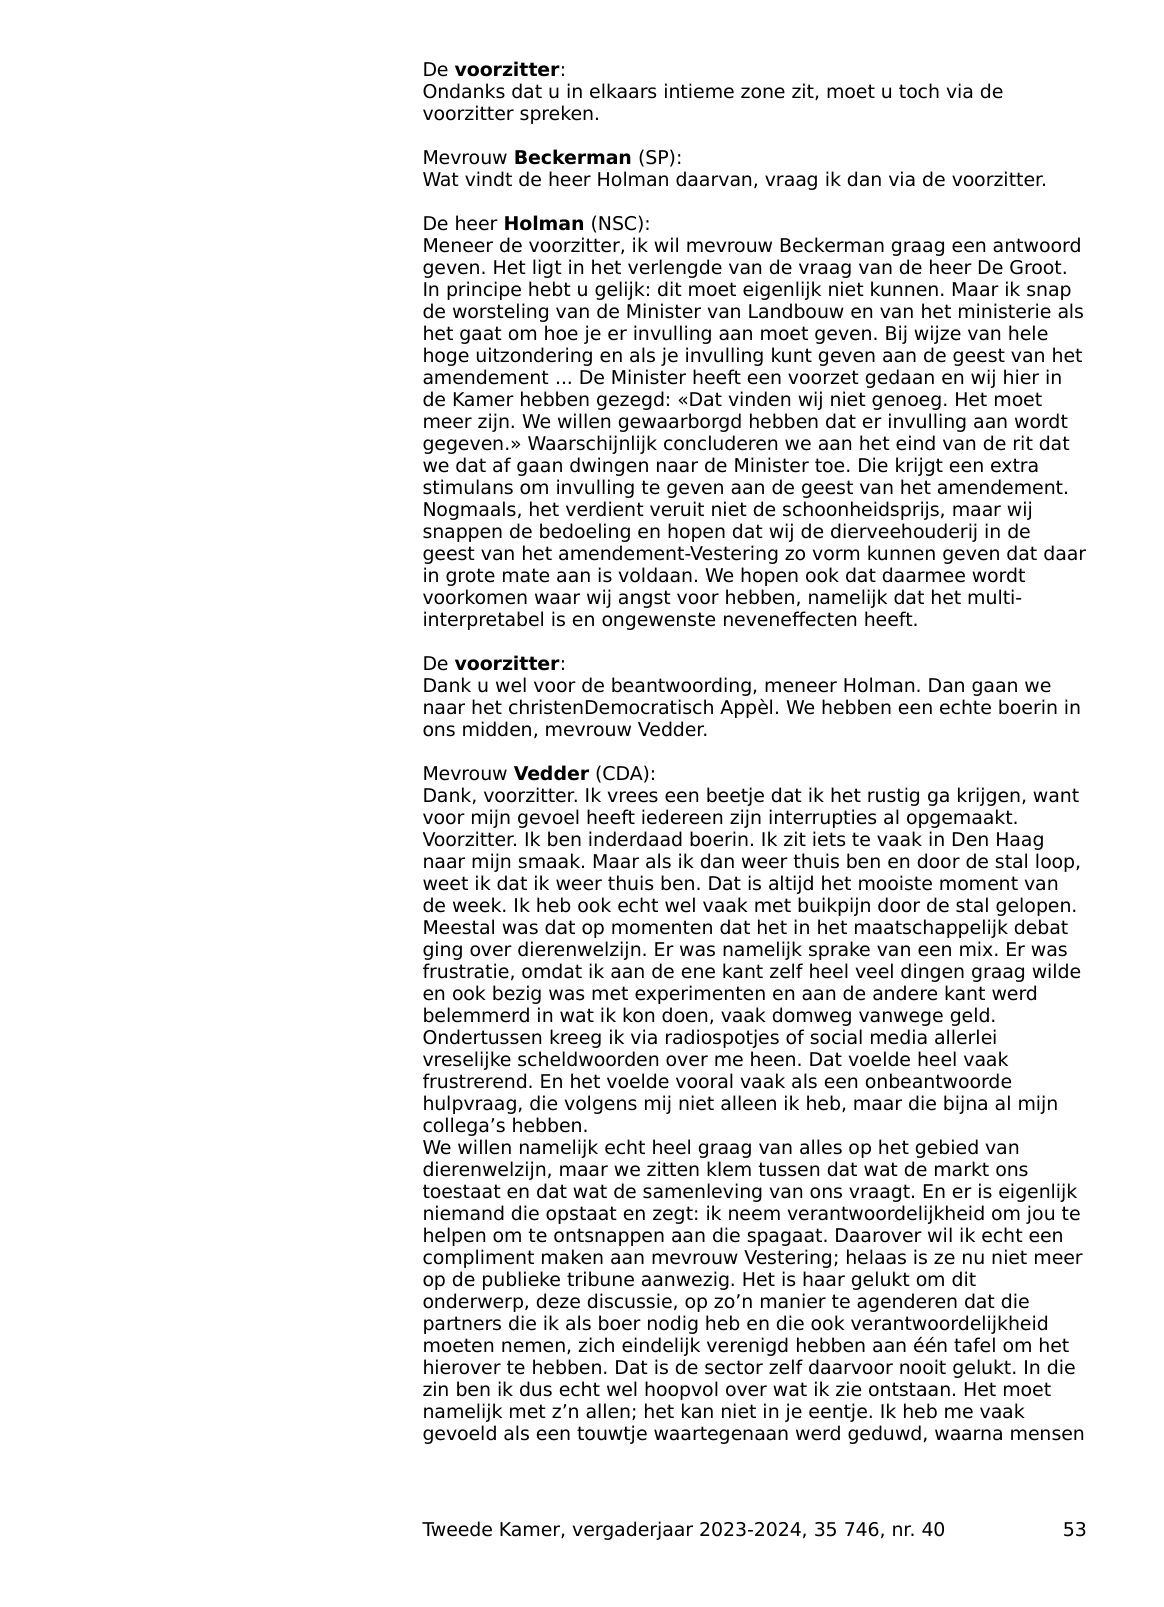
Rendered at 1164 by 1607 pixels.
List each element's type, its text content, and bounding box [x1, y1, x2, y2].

text Mevrouw Vedder (CDA): [422, 763, 1087, 785]
text Meneer de voorzitter, ik wil mevrouw Beckerman graag een antwoord geven. Het ligt in het verlengde van de vraag van de heer De Groot. In principe hebt u gelijk: dit moet eigenlijk niet kunnen. Maar ik snap de worsteling van de Minister van Landbouw en van het ministerie als het gaat om hoe je er invulling aan moet geven. Bij wijze van hele hoge uitzondering en als je invulling kunt geven aan de geest van het amendement ... De Minister heeft een voorzet gedaan en wij hier in de Kamer hebben gezegd: «Dat vinden wij niet genoeg. Het moet meer zijn. We willen gewaarborgd hebben dat er invulling aan wordt gegeven.» Waarschijnlijk concluderen we aan het eind van de rit dat we dat af gaan dwingen naar de Minister toe. Die krijgt een extra stimulans om invulling te geven aan de geest van het amendement. Nogmaals, het verdient veruit niet de schoonheidsprijs, maar wij snappen de bedoeling en hopen dat wij de dierveehouderij in de geest van het amendement-Vestering zo vorm kunnen geven dat daar in grote mate aan is voldaan. We hopen ook dat daarmee wordt voorkomen waar wij angst voor hebben, namelijk dat het multi-interpretabel is en ongewenste neveneffecten heeft. [422, 235, 1087, 631]
text Dank u wel voor de beantwoording, meneer Holman. Dan gaan we naar het christenDemocratisch Appèl. We hebben een echte boerin in ons midden, mevrouw Vedder. [422, 675, 1087, 741]
text We willen namelijk echt heel graag van alles op het gebied van dierenwelzijn, maar we zitten klem tussen dat wat de markt ons toestaat en dat wat de samenleving van ons vraagt. En er is eigenlijk niemand die opstaat en zegt: ik neem verantwoordelijkheid om jou te helpen om te ontsnappen aan die spagaat. Daarover wil ik echt een compliment maken aan mevrouw Vestering; helaas is ze nu niet meer op de publieke tribune aanwezig. Het is haar gelukt om dit onderwerp, deze discussie, op zo’n manier te agenderen dat die partners die ik als boer nodig heb en die ook verantwoordelijkheid moeten nemen, zich eindelijk verenigd hebben aan één tafel om het hierover te hebben. Dat is de sector zelf daarvoor nooit gelukt. In die zin ben ik dus echt wel hoopvol over wat ik zie ontstaan. Het moet namelijk met z’n allen; het kan niet in je eentje. Ik heb me vaak gevoeld als een touwtje waartegenaan werd geduwd, waarna mensen [422, 1137, 1087, 1444]
text De voorzitter: [422, 653, 1087, 675]
text Wat vindt de heer Holman daarvan, vraag ik dan via de voorzitter. [422, 169, 1087, 191]
text Ondanks dat u in elkaars intieme zone zit, moet u toch via de voorzitter spreken. [422, 81, 1087, 125]
text De voorzitter: [422, 59, 1087, 81]
text De heer Holman (NSC): [422, 213, 1087, 235]
text Voorzitter. Ik ben inderdaad boerin. Ik zit iets te vaak in Den Haag naar mijn smaak. Maar als ik dan weer thuis ben en door de stal loop, weet ik dat ik weer thuis ben. Dat is altijd het mooiste moment van de week. Ik heb ook echt wel vaak met buikpijn door de stal gelopen. Meestal was dat op momenten dat het in het maatschappelijk debat ging over dierenwelzijn. Er was namelijk sprake van een mix. Er was frustratie, omdat ik aan de ene kant zelf heel veel dingen graag wilde en ook bezig was met experimenten en aan de andere kant werd belemmerd in wat ik kon doen, vaak domweg vanwege geld. Ondertussen kreeg ik via radiospotjes of social media allerlei vreselijke scheldwoorden over me heen. Dat voelde heel vaak frustrerend. En het voelde vooral vaak als een onbeantwoorde hulpvraag, die volgens mij niet alleen ik heb, maar die bijna al mijn collega’s hebben. [422, 829, 1087, 1137]
text Dank, voorzitter. Ik vrees een beetje dat ik het rustig ga krijgen, want voor mijn gevoel heeft iedereen zijn interrupties al opgemaakt. [422, 785, 1087, 829]
text Mevrouw Beckerman (SP): [422, 147, 1087, 169]
